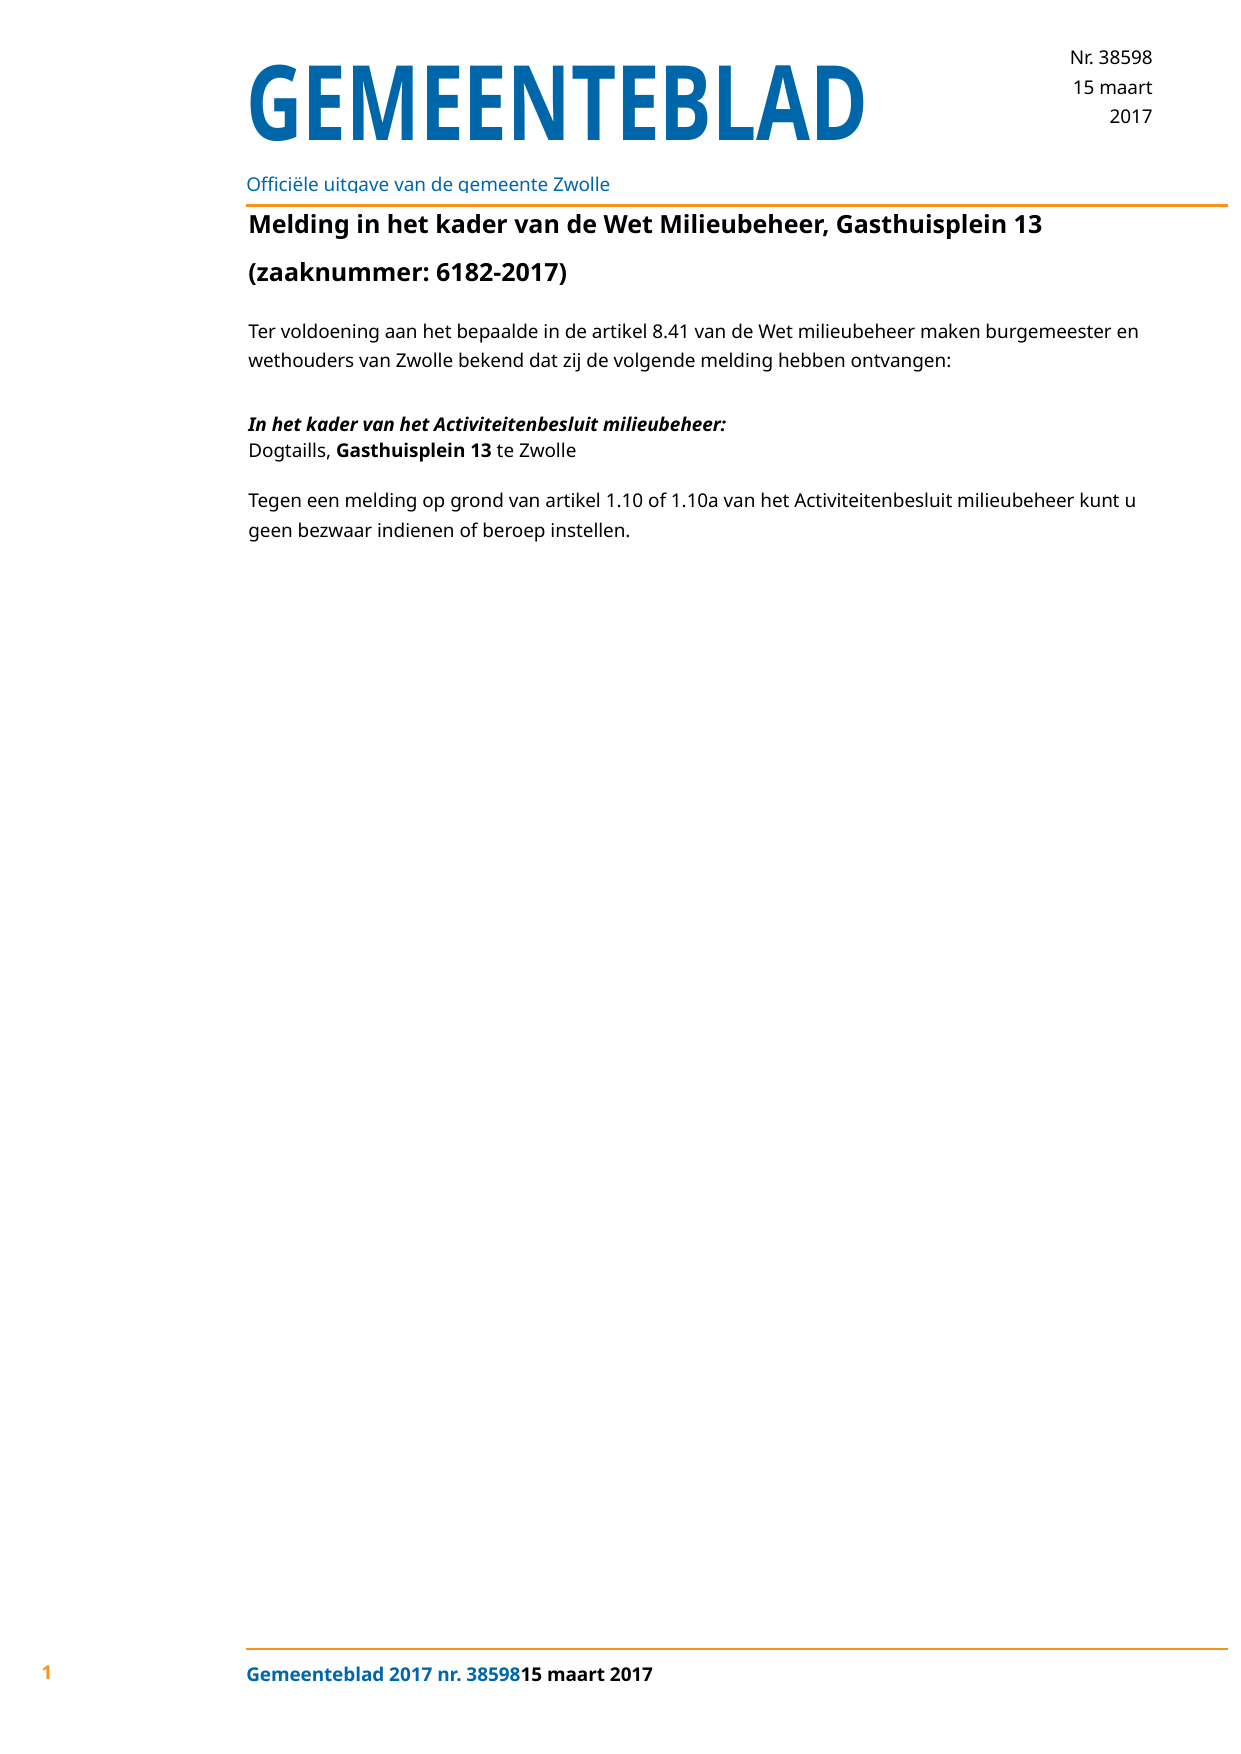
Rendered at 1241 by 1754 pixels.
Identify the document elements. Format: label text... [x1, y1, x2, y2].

text Tegen een melding op grond van artikel 1.10 of 1.10a van het Activiteitenbesluit milieubeheer kunt u geen bezwaar indienen of beroep instellen. [248, 488, 1152, 543]
text Melding in het kader van de Wet Milieubeheer, Gasthuisplein 13 (zaaknummer: 6182-2017) [248, 207, 1152, 288]
text In het kader van het Activiteitenbesluit milieubeheer: [248, 411, 1152, 437]
text Dogtaills, Gasthuisplein 13 te Zwolle [248, 437, 1152, 463]
picture [41, 47, 231, 172]
text Ter voldoening aan het bepaalde in de artikel 8.41 van de Wet milieubeheer maken burgemeester en wethouders van Zwolle bekend dat zij de volgende melding hebben ontvangen: [248, 318, 1152, 373]
